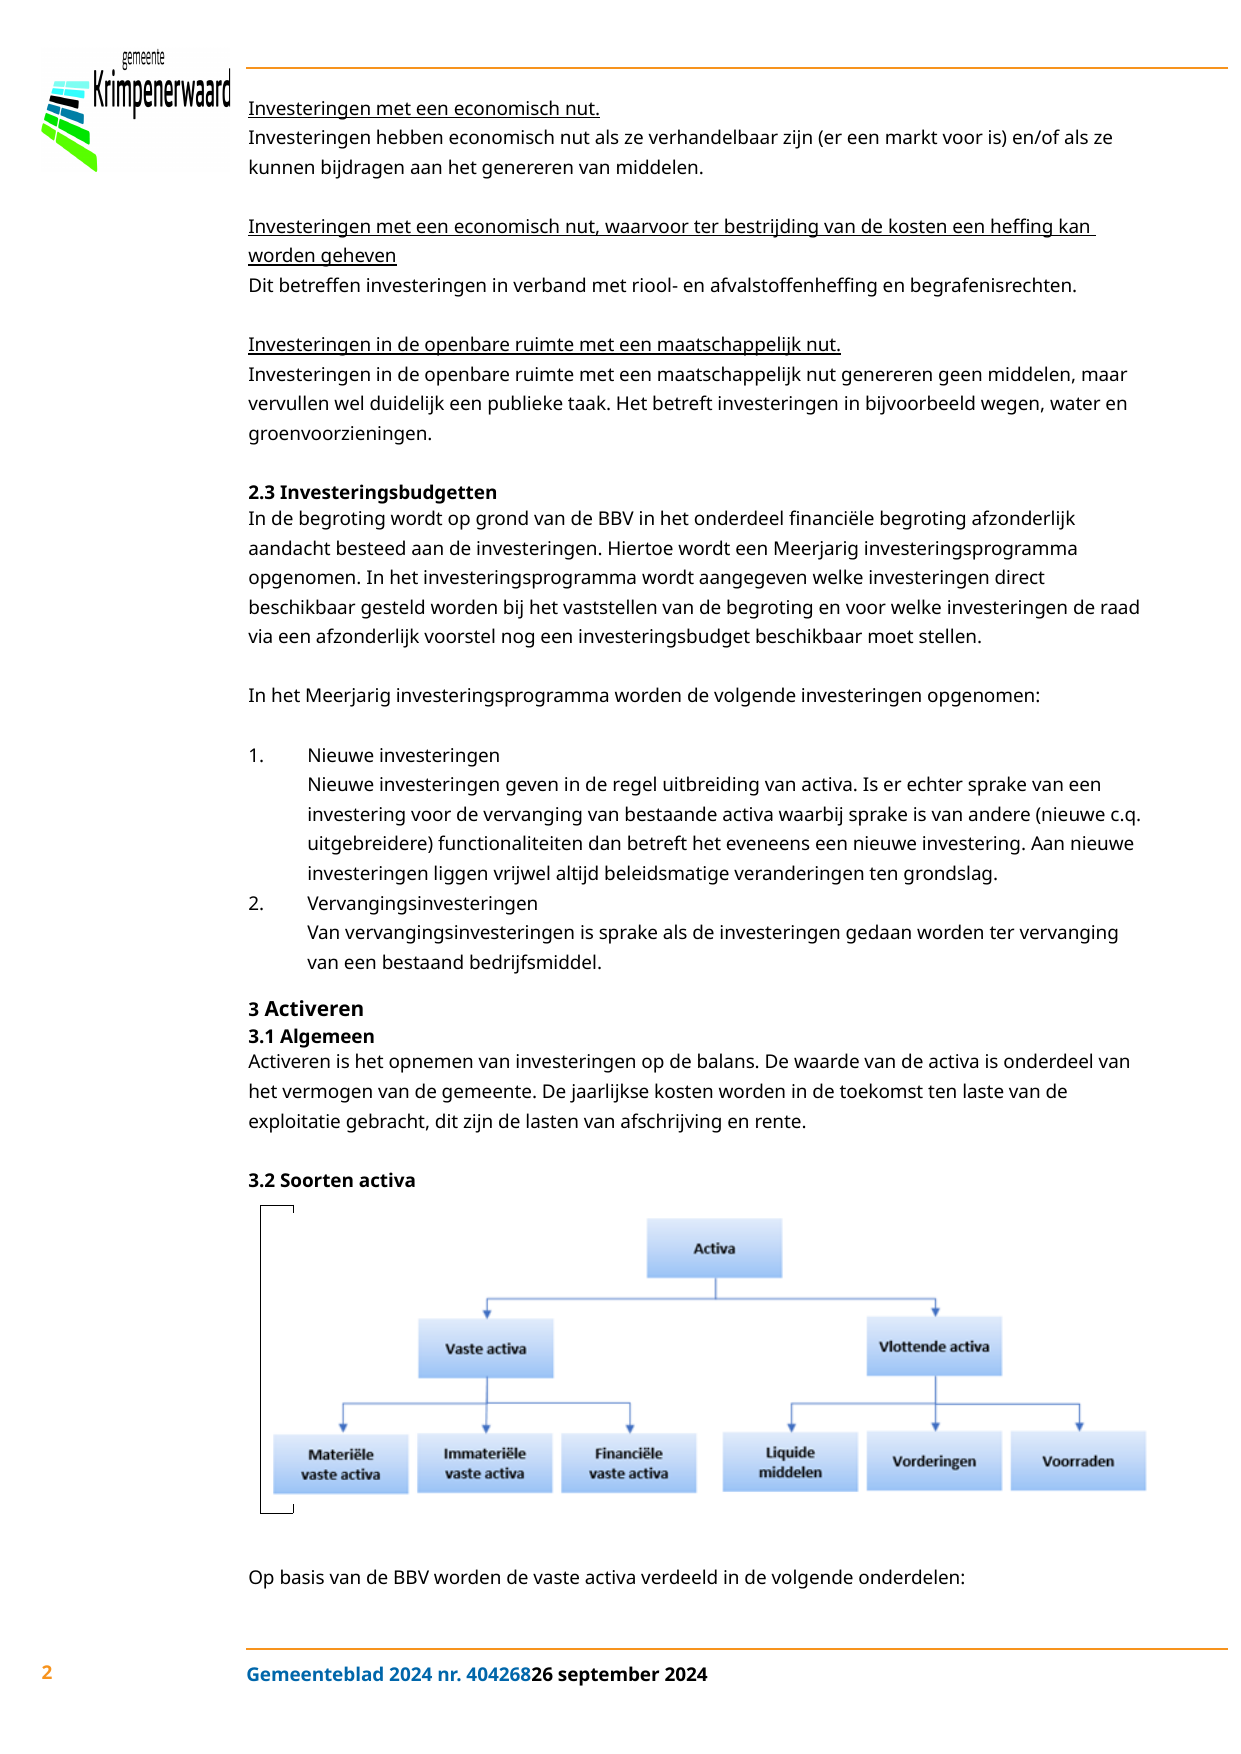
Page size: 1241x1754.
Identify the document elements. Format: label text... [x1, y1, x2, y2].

text In de begroting wordt op grond van de BBV in het onderdeel financiële begroting afzonderlijk aandacht besteed aan de investeringen. Hiertoe wordt een Meerjarig investeringsprogramma opgenomen. In het investeringsprogramma wordt aangegeven welke investeringen direct beschikbaar gesteld worden bij het vaststellen van de begroting en voor welke investeringen de raad via een afzonderlijk voorstel nog een investeringsbudget beschikbaar moet stellen. [248, 505, 1152, 649]
text Investeringen met een economisch nut, waarvoor ter bestrijding van de kosten een heffing kan worden geheven [248, 213, 1152, 268]
text Investeringen met een economisch nut. [248, 95, 1152, 121]
list Van vervangingsinvesteringen is sprake als de investeringen gedaan worden ter vervanging van een bestaand bedrijfsmiddel. [248, 919, 1152, 974]
text Op basis van de BBV worden de vaste activa verdeeld in de volgende onderdelen: [248, 1564, 1152, 1590]
list Nieuwe investeringen geven in de regel uitbreiding van activa. Is er echter sprake van een investering voor de vervanging van bestaande activa waarbij sprake is van andere (nieuwe c.q. uitgebreidere) functionaliteiten dan betreft het eveneens een nieuwe investering. Aan nieuwe investeringen liggen vrijwel altijd beleidsmatige veranderingen ten grondslag. [248, 771, 1152, 886]
list Nieuwe investeringen [248, 742, 1152, 767]
picture [268, 1213, 1155, 1504]
text Investeringen hebben economisch nut als ze verhandelbaar zijn (er een markt voor is) en/of als ze kunnen bijdragen aan het genereren van middelen. [248, 124, 1152, 180]
text 2.3 Investeringsbudgetten [248, 479, 1152, 505]
text 3 Activeren [248, 994, 1152, 1023]
text 3.2 Soorten activa [248, 1167, 1152, 1193]
text Investeringen in de openbare ruimte met een maatschappelijk nut genereren geen middelen, maar vervullen wel duidelijk een publieke taak. Het betreft investeringen in bijvoorbeeld wegen, water en groenvoorzieningen. [248, 361, 1152, 446]
picture [41, 47, 231, 172]
text Activeren is het opnemen van investeringen op de balans. De waarde van de activa is onderdeel van het vermogen van de gemeente. De jaarlijkse kosten worden in de toekomst ten laste van de exploitatie gebracht, dit zijn de lasten van afschrijving en rente. [248, 1049, 1152, 1133]
text Dit betreffen investeringen in verband met riool- en afvalstoffenheffing en begrafenisrechten. [248, 272, 1152, 298]
text In het Meerjarig investeringsprogramma worden de volgende investeringen opgenomen: [248, 683, 1152, 708]
list Vervangingsinvesteringen [248, 890, 1152, 915]
text Investeringen in de openbare ruimte met een maatschappelijk nut. [248, 331, 1152, 357]
text 3.1 Algemeen [248, 1023, 1152, 1049]
